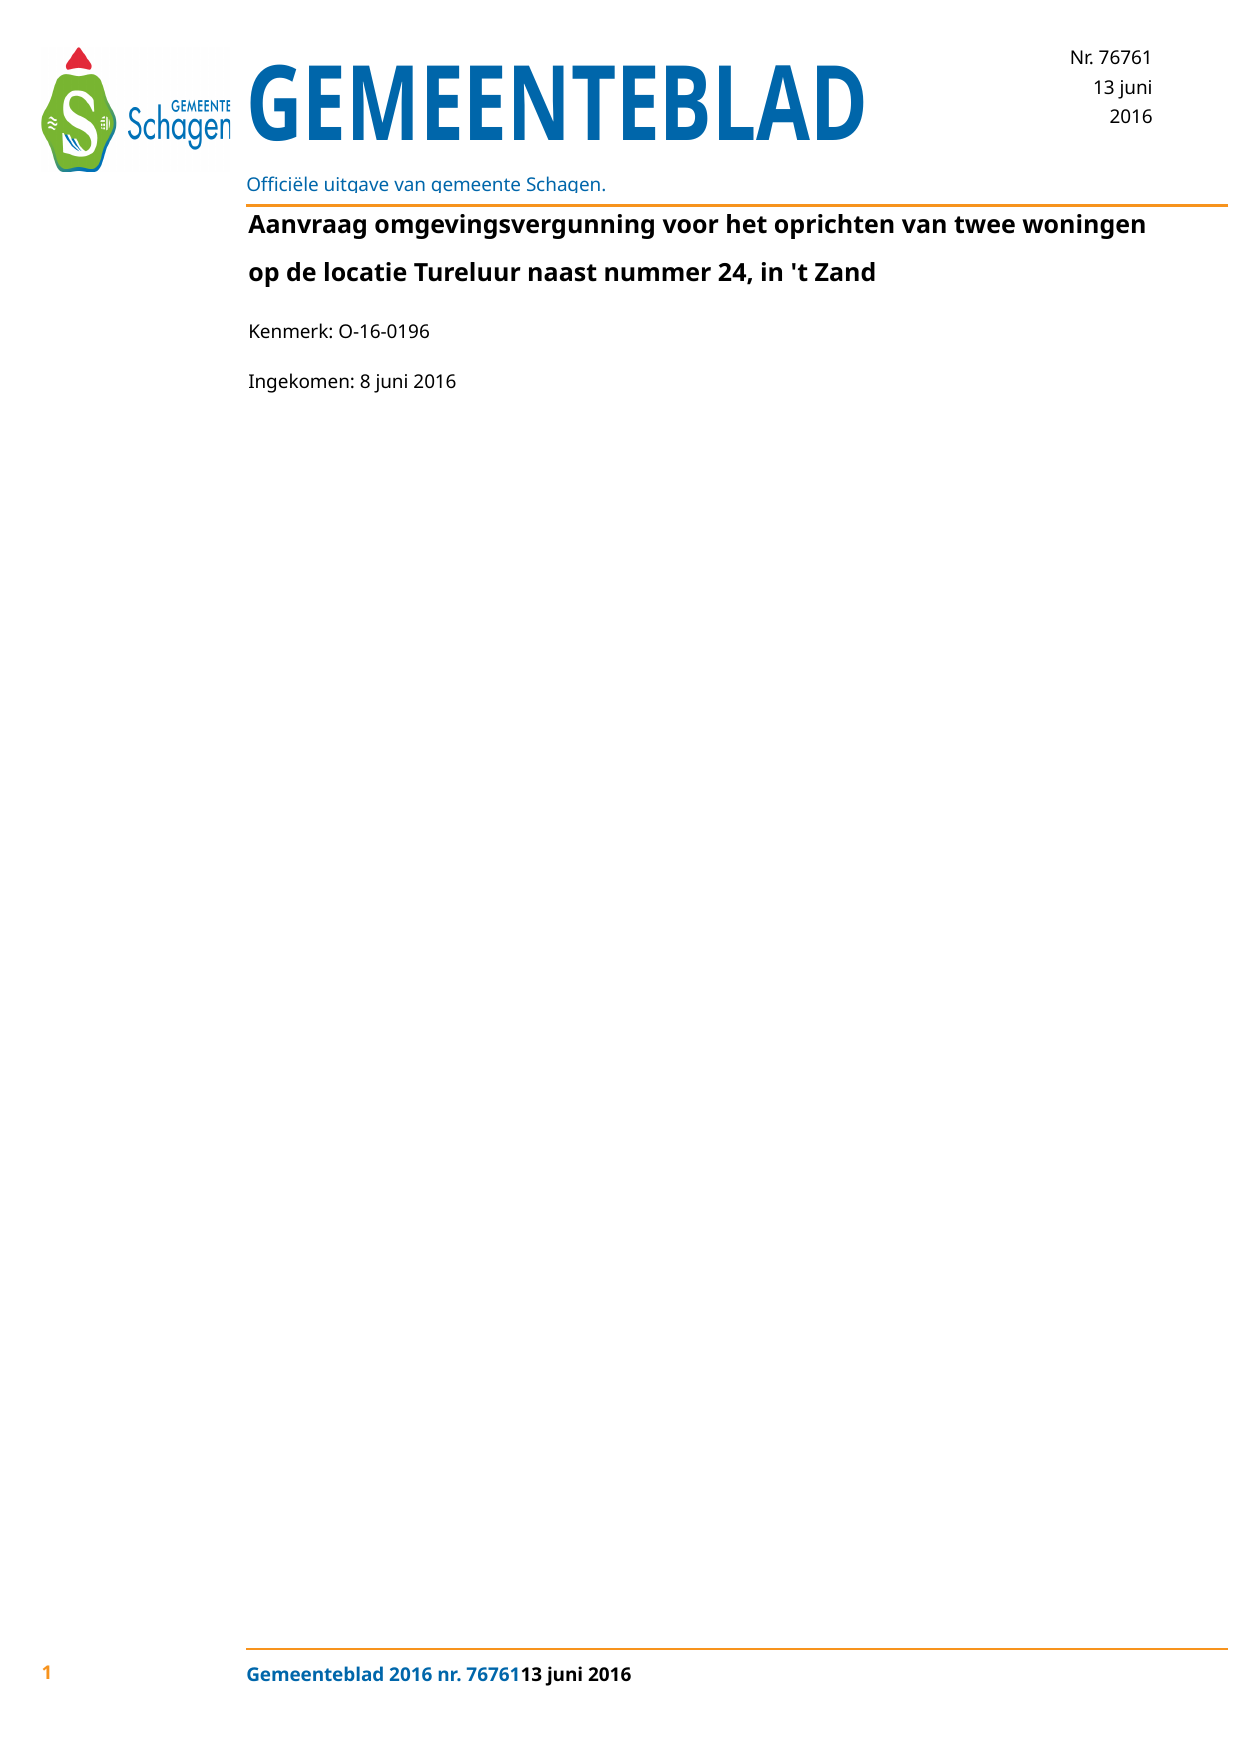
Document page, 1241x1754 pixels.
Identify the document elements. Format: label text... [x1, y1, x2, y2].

picture [41, 47, 231, 172]
text Aanvraag omgevingsvergunning voor het oprichten van twee woningen op de locatie Tureluur naast nummer 24, in 't Zand [248, 207, 1152, 288]
text Ingekomen: 8 juni 2016 [248, 368, 1152, 394]
text Kenmerk: O-16-0196 [248, 318, 1152, 344]
